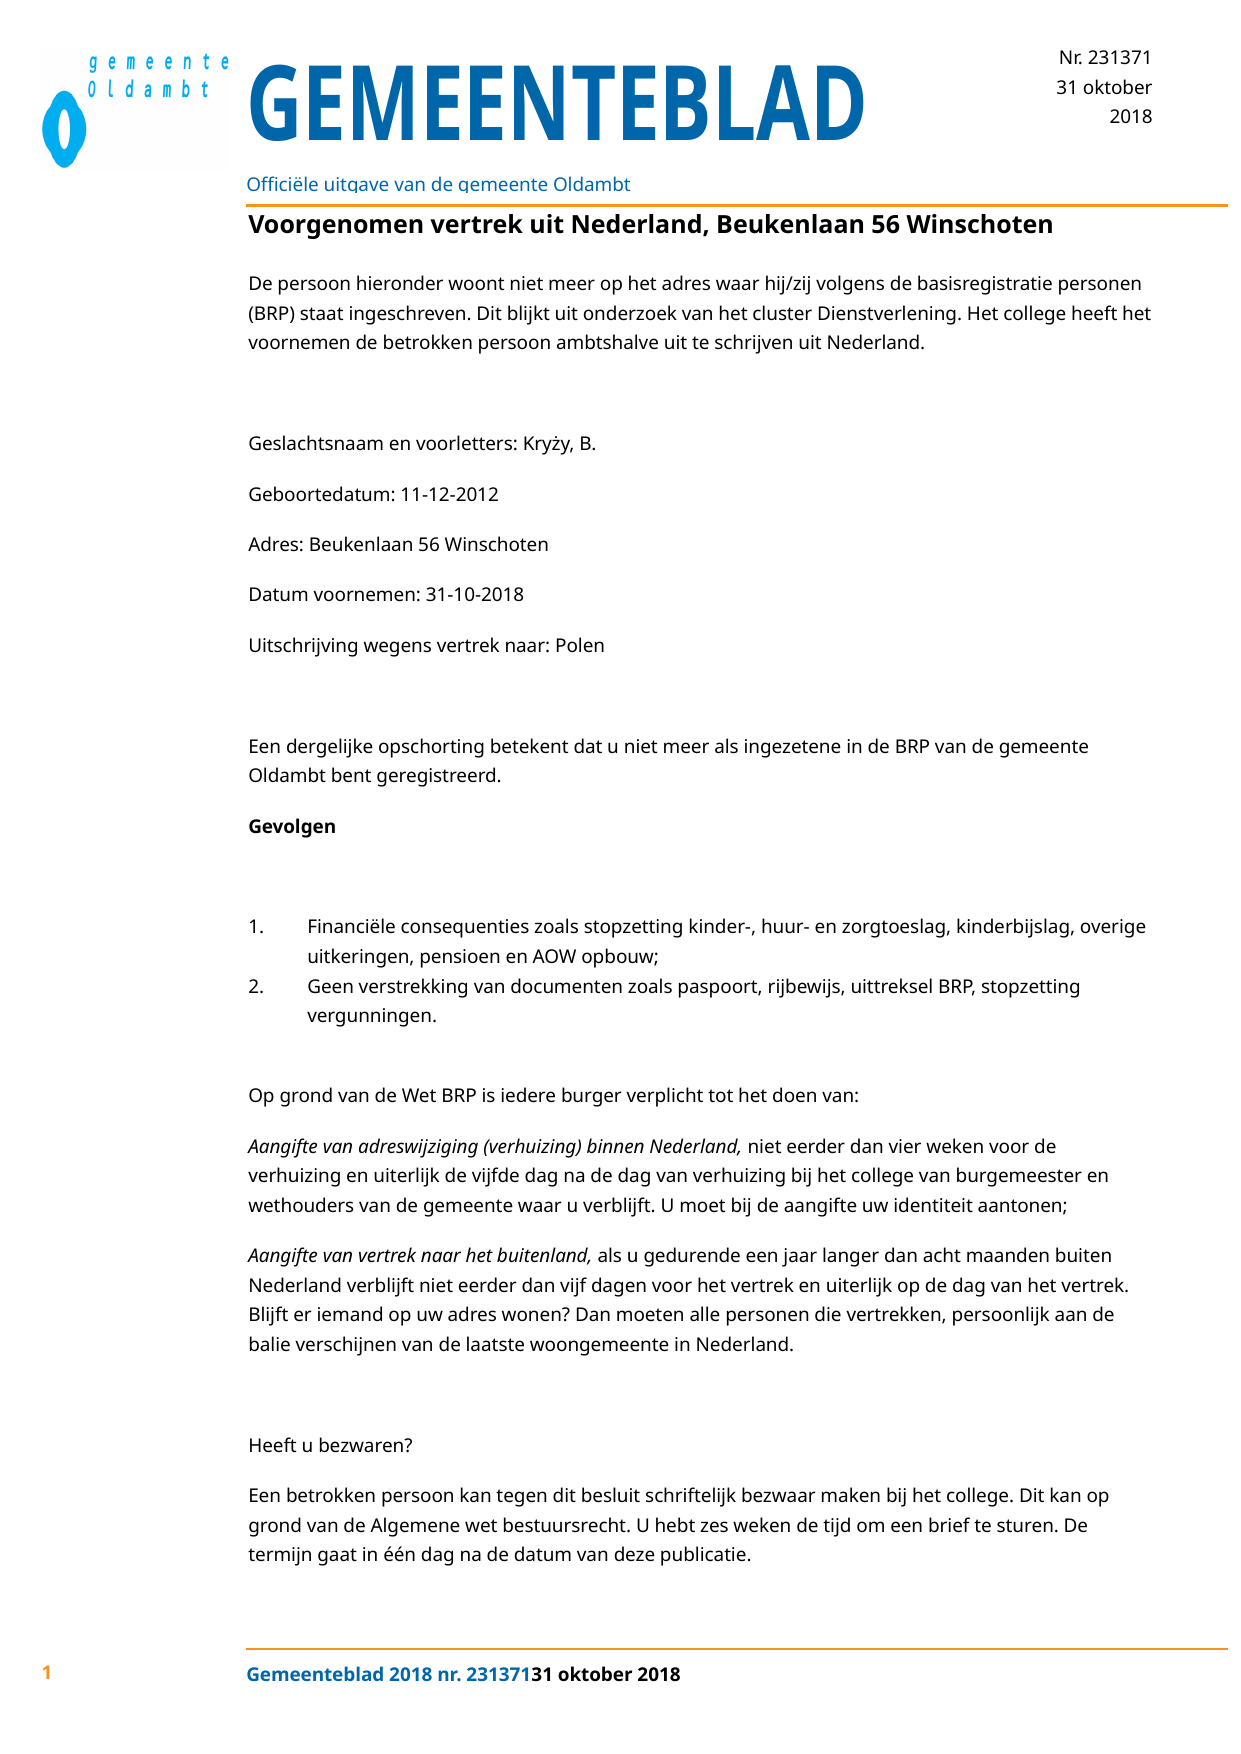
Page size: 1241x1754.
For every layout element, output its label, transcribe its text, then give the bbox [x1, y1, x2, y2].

text Een dergelijke opschorting betekent dat u niet meer als ingezetene in de BRP van de gemeente Oldambt bent geregistreerd. [248, 733, 1152, 788]
text De persoon hieronder woont niet meer op het adres waar hij/zij volgens de basisregistratie personen (BRP) staat ingeschreven. Dit blijkt uit onderzoek van het cluster Dienstverlening. Het college heeft het voornemen de betrokken persoon ambtshalve uit te schrijven uit Nederland. [248, 270, 1152, 355]
text Uitschrijving wegens vertrek naar: Polen [248, 632, 1152, 658]
text Datum voornemen: 31-10-2018 [248, 582, 1152, 607]
text Geslachtsnaam en voorletters: Kryży, B. [248, 430, 1152, 456]
text Op grond van de Wet BRP is iedere burger verplicht tot het doen van: [248, 1082, 1152, 1108]
text Gevolgen [248, 813, 1152, 838]
text Aangifte van adreswijziging (verhuizing) binnen Nederland, niet eerder dan vier weken voor de verhuizing en uiterlijk de vijfde dag na de dag van verhuizing bij het college van burgemeester en wethouders van de gemeente waar u verblijft. U moet bij de aangifte uw identiteit aantonen; [248, 1133, 1152, 1218]
text Aangifte van vertrek naar het buitenland, als u gedurende een jaar langer dan acht maanden buiten Nederland verblijft niet eerder dan vijf dagen voor het vertrek en uiterlijk op de dag van het vertrek. Blijft er iemand op uw adres wonen? Dan moeten alle personen die vertrekken, persoonlijk aan de balie verschijnen van de laatste woongemeente in Nederland. [248, 1242, 1152, 1357]
list Financiële consequenties zoals stopzetting kinder-, huur- en zorgtoeslag, kinderbijslag, overige uitkeringen, pensioen en AOW opbouw; [248, 914, 1152, 969]
text Voorgenomen vertrek uit Nederland, Beukenlaan 56 Winschoten [248, 207, 1152, 241]
list Geen verstrekking van documenten zoals paspoort, rijbewijs, uittreksel BRP, stopzetting vergunningen. [248, 973, 1152, 1028]
text Adres: Beukenlaan 56 Winschoten [248, 531, 1152, 557]
picture [41, 47, 231, 172]
text Geboortedatum: 11-12-2012 [248, 481, 1152, 506]
text Een betrokken persoon kan tegen dit besluit schriftelijk bezwaar maken bij het college. Dit kan op grond van de Algemene wet bestuursrecht. U hebt zes weken de tijd om een brief te sturen. De termijn gaat in één dag na de datum van deze publicatie. [248, 1482, 1152, 1567]
text Heeft u bezwaren? [248, 1432, 1152, 1458]
